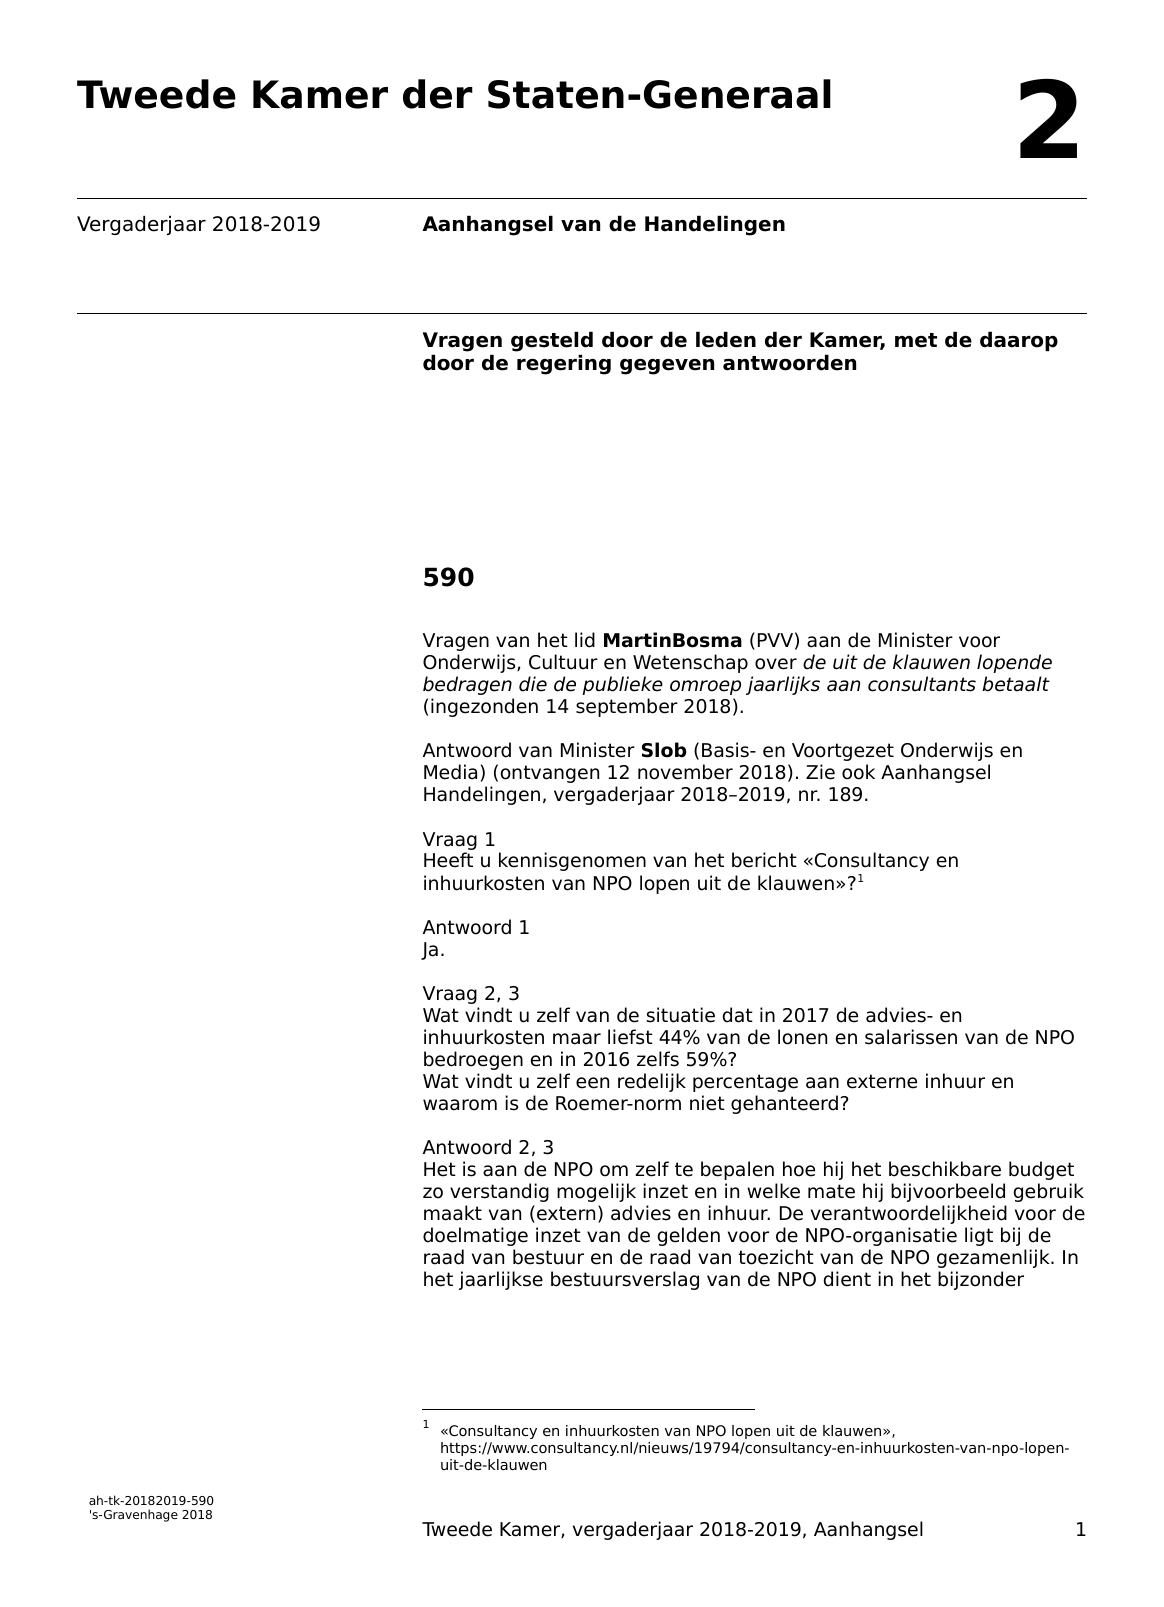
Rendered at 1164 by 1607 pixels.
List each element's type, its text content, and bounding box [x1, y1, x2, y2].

text Wat vindt u zelf een redelijk percentage aan externe inhuur en waarom is de Roemer-norm niet gehanteerd? [422, 1071, 1087, 1114]
table_cell Vragen gesteld door de leden der Kamer, met de daarop door de regering gegeven antwoorden [422, 314, 1087, 375]
text Ja. [422, 938, 1087, 961]
text Het is aan de NPO om zelf te bepalen hoe hij het beschikbare budget zo verstandig mogelijk inzet en in welke mate hij bijvoorbeeld gebruik maakt van (extern) advies en inhuur. De verantwoordelijkheid voor de doelmatige inzet van de gelden voor de NPO-organisatie ligt bij de raad van bestuur en de raad van toezicht van de NPO gezamenlijk. In het jaarlijkse bestuursverslag van de NPO dient in het bijzonder [422, 1159, 1087, 1291]
text Vraag 2, 3 [422, 983, 1087, 1005]
text Antwoord 2, 3 [422, 1137, 1087, 1159]
table_cell Vergaderjaar 2018-2019 [77, 199, 422, 313]
text Vragen van het lid MartinBosma (PVV) aan de Minister voor Onderwijs, Cultuur en Wetenschap over de uit de klauwen lopende bedragen die de publieke omroep jaarlijks aan consultants betaalt (ingezonden 14 september 2018). [422, 630, 1087, 718]
table_header Tweede Kamer der Staten-Generaal [77, 59, 886, 198]
text 590 [422, 563, 1087, 592]
text Antwoord 1 [422, 917, 1087, 938]
text Antwoord van Minister Slob (Basis- en Voortgezet Onderwijs en Media) (ontvangen 12 november 2018). Zie ook Aanhangsel Handelingen, vergaderjaar 2018–2019, nr. 189. [422, 740, 1087, 806]
text Wat vindt u zelf van de situatie dat in 2017 de advies- en inhuurkosten maar liefst 44% van de lonen en salarissen van de NPO bedroegen en in 2016 zelfs 59%? [422, 1005, 1087, 1071]
text «Consultancy en inhuurkosten van NPO lopen uit de klauwen», https://www.consultancy.nl/nieuws/19794/consultancy-en-inhuurkosten-van-npo-lopen-uit-de-klauwen [422, 1418, 1087, 1474]
table_cell [77, 314, 422, 375]
table_header 2 [886, 59, 1087, 198]
text Vraag 1 [422, 828, 1087, 850]
text ah-tk-20182019-590 [88, 1494, 323, 1508]
text 's-Gravenhage 2018 [88, 1508, 323, 1522]
table_cell Aanhangsel van de Handelingen [422, 199, 1087, 313]
text Heeft u kennisgenomen van het bericht «Consultancy en inhuurkosten van NPO lopen uit de klauwen»? [422, 850, 1087, 894]
